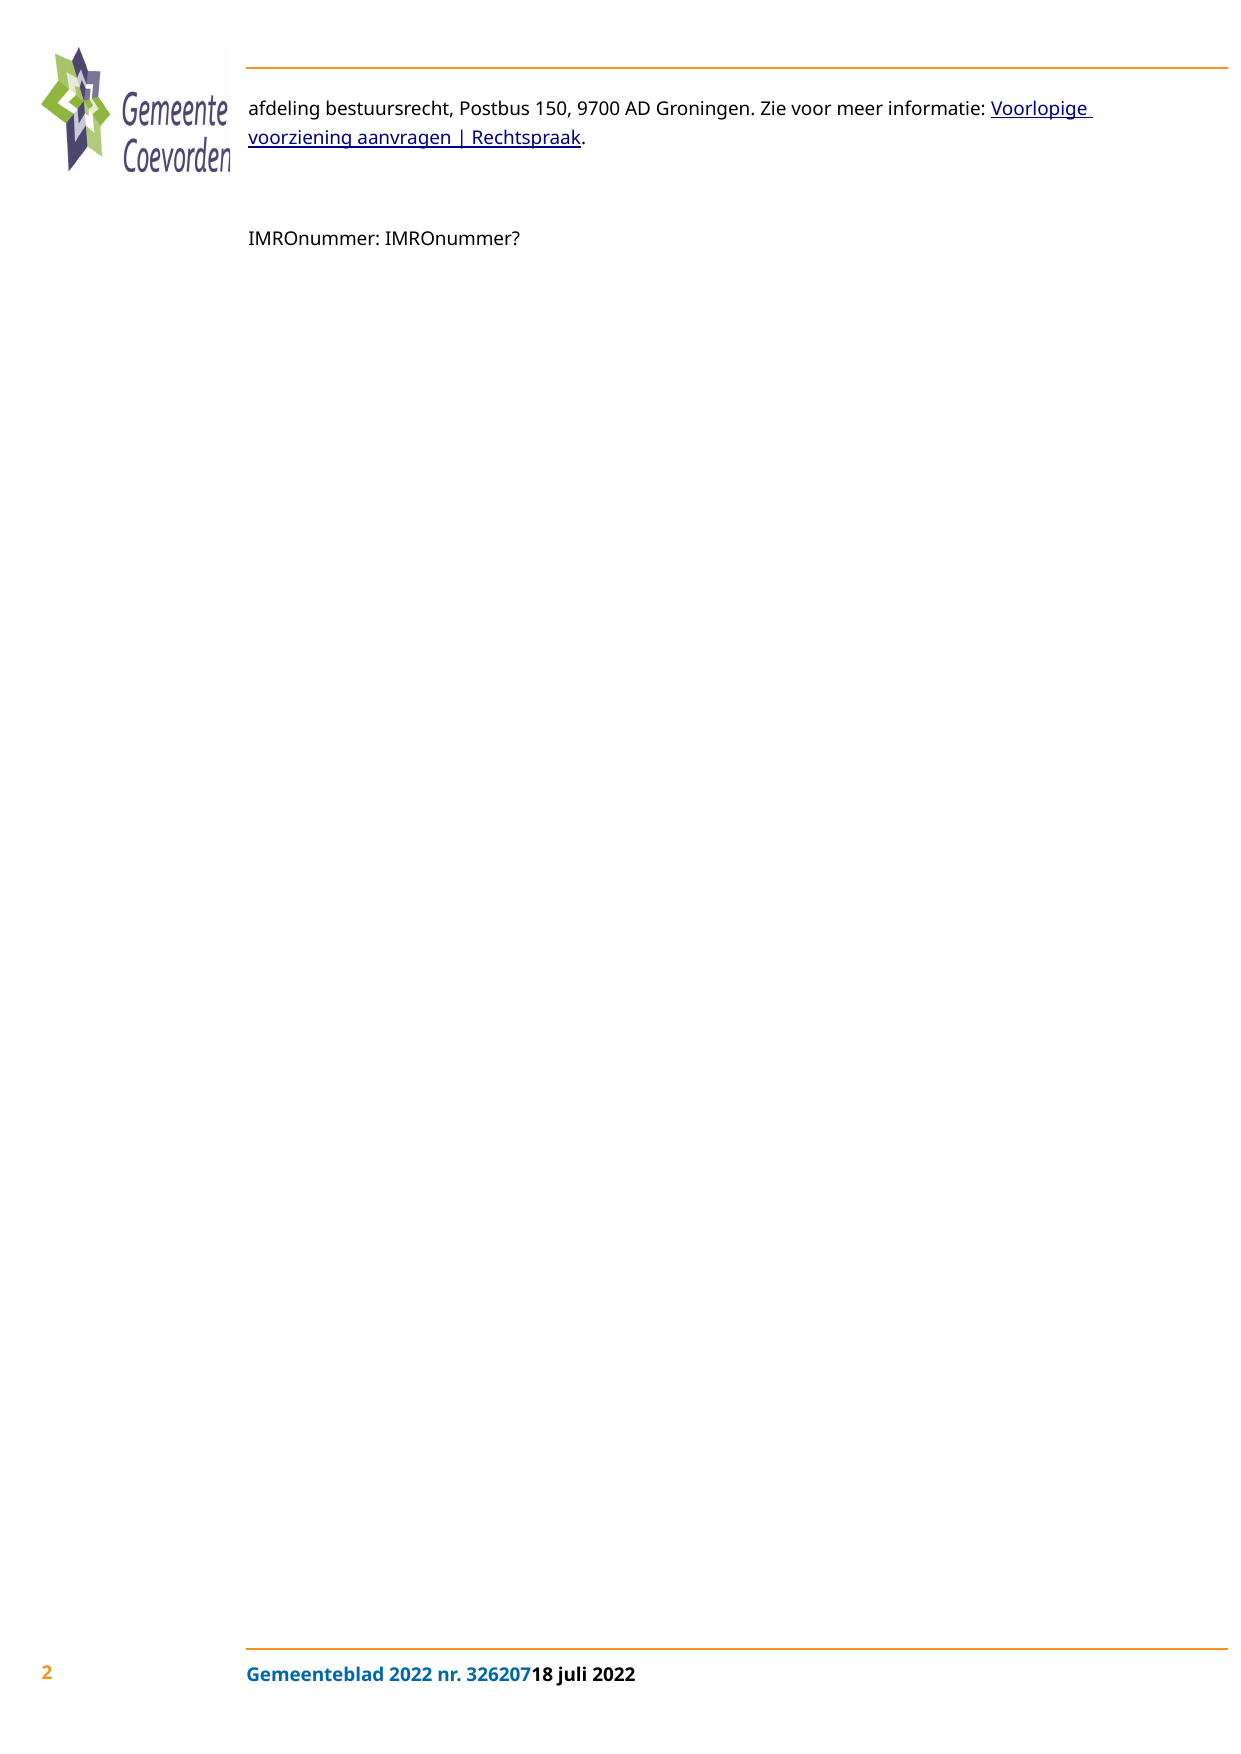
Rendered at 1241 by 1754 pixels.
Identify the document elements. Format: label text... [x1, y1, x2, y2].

text afdeling bestuursrecht, Postbus 150, 9700 AD Groningen. Zie voor meer informatie: Voorlopige voorziening aanvragen | Rechtspraak. [248, 95, 1152, 150]
picture [41, 47, 231, 172]
text IMROnummer: IMROnummer? [248, 225, 1152, 251]
